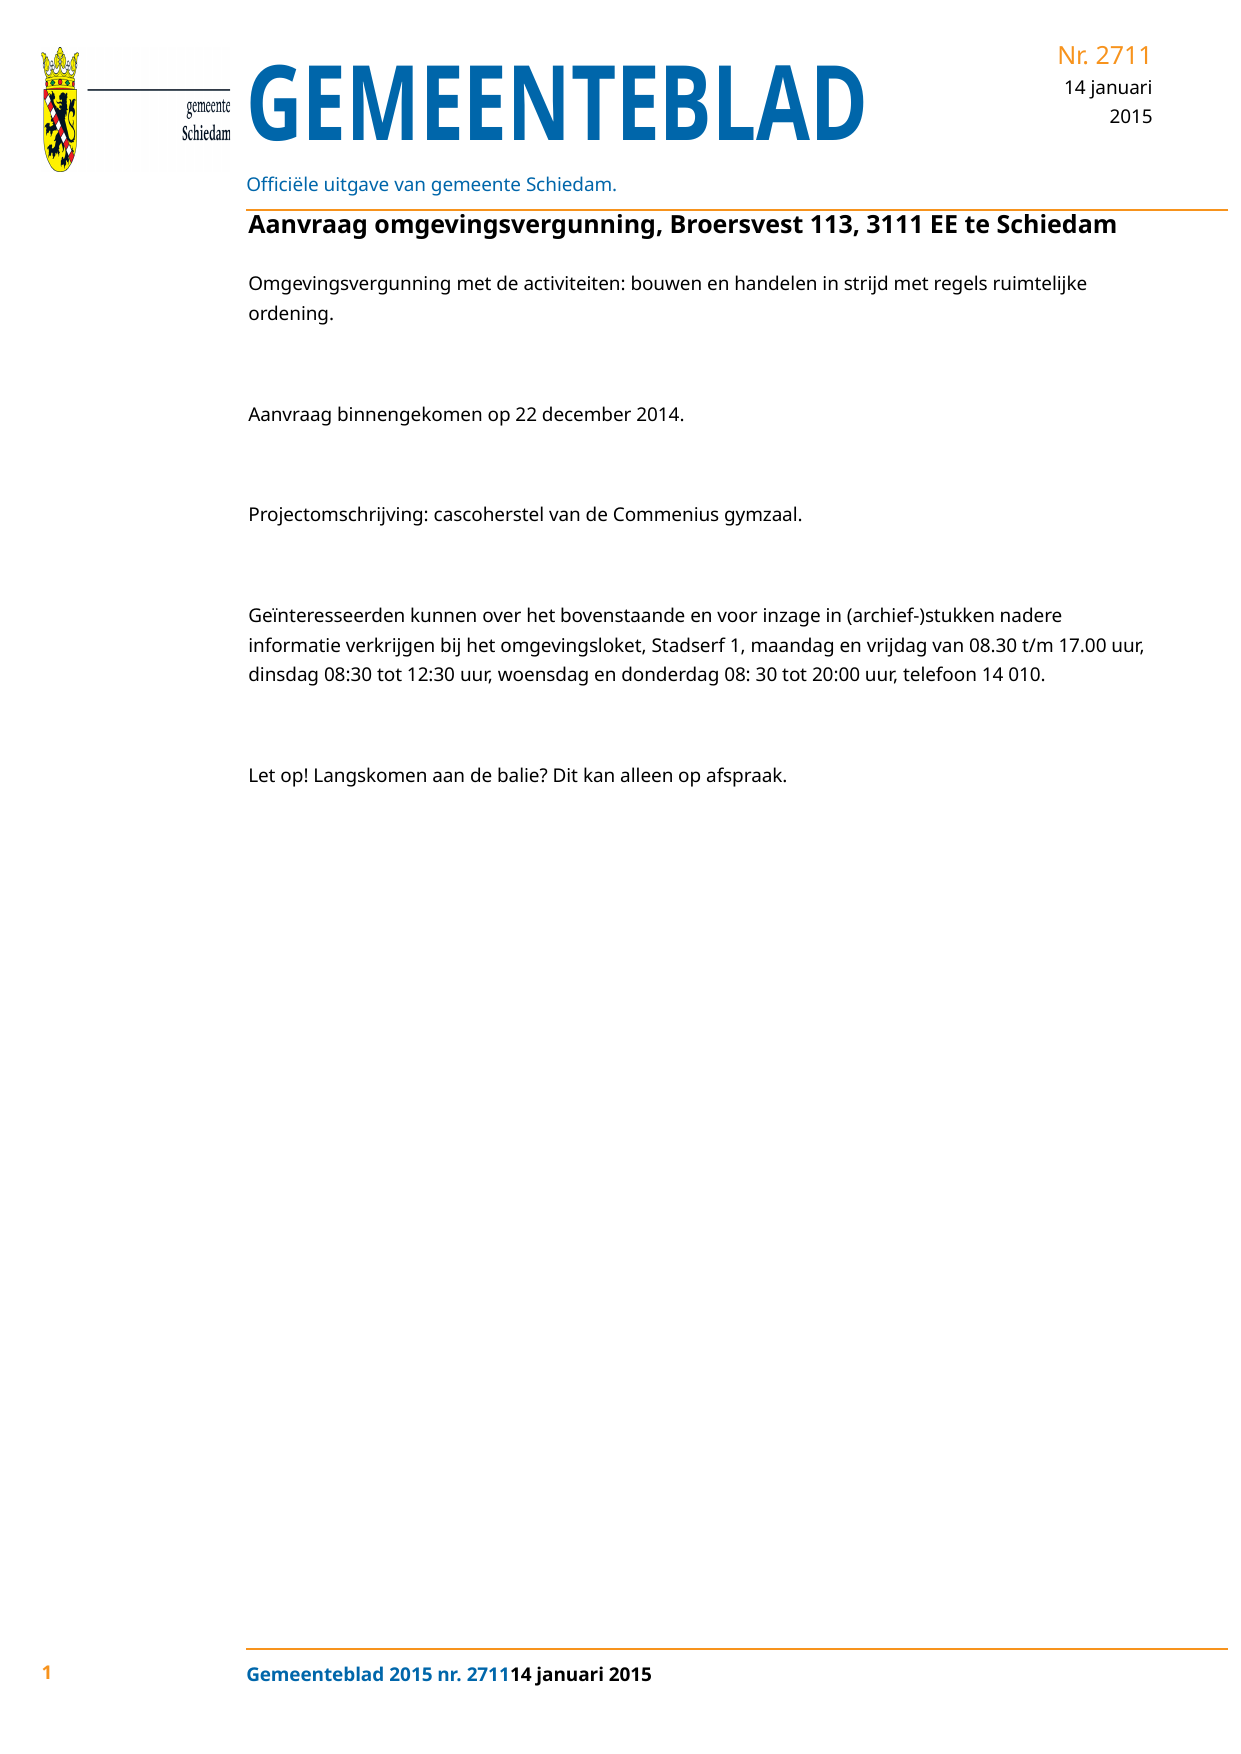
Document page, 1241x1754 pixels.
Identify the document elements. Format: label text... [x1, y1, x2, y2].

text Let op! Langskomen aan de balie? Dit kan alleen op afspraak. [248, 762, 1152, 788]
text Projectomschrijving: cascoherstel van de Commenius gymzaal. [248, 502, 1152, 527]
text Omgevingsvergunning met de activiteiten: bouwen en handelen in strijd met regels ruimtelijke ordening. [248, 270, 1152, 326]
text Geïnteresseerden kunnen over het bovenstaande en voor inzage in (archief-)stukken nadere informatie verkrijgen bij het omgevingsloket, Stadserf 1, maandag en vrijdag van 08.30 t/m 17.00 uur, dinsdag 08:30 tot 12:30 uur, woensdag en donderdag 08: 30 tot 20:00 uur, telefoon 14 010. [248, 602, 1152, 687]
picture [41, 47, 231, 172]
text Aanvraag binnengekomen op 22 december 2014. [248, 401, 1152, 426]
text Aanvraag omgevingsvergunning, Broersvest 113, 3111 EE te Schiedam [248, 211, 1152, 241]
